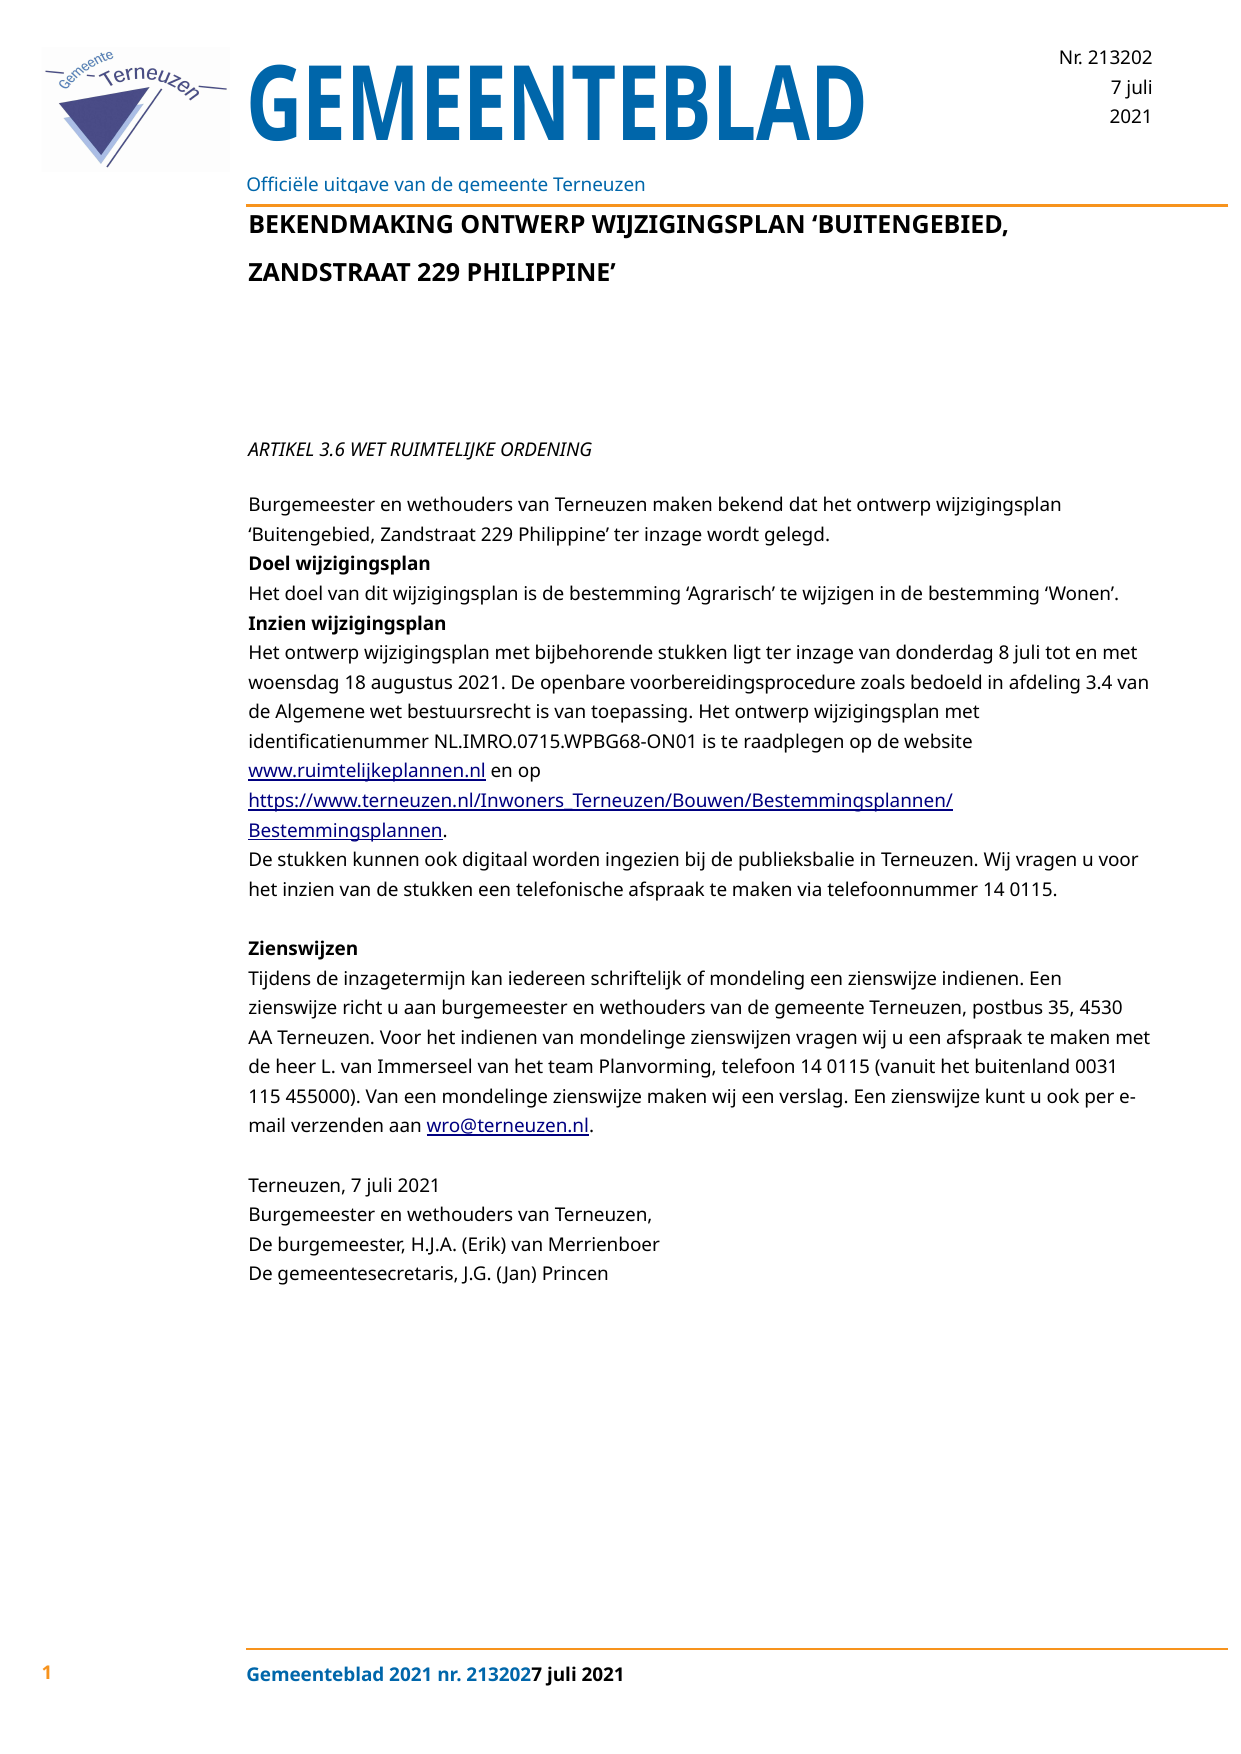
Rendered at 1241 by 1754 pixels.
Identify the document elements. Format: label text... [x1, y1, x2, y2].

text De gemeentesecretaris, J.G. (Jan) Princen [248, 1261, 1152, 1286]
text De stukken kunnen ook digitaal worden ingezien bij de publieksbalie in Terneuzen. Wij vragen u voor het inzien van de stukken een telefonische afspraak te maken via telefoonnummer 14 0115. [248, 846, 1152, 902]
text ARTIKEL 3.6 WET RUIMTELIJKE ORDENING [248, 436, 1152, 462]
text BEKENDMAKING ONTWERP WIJZIGINGSPLAN ‘BUITENGEBIED, ZANDSTRAAT 229 PHILIPPINE’ [248, 207, 1152, 288]
text Tijdens de inzagetermijn kan iedereen schriftelijk of mondeling een zienswijze indienen. Een zienswijze richt u aan burgemeester en wethouders van de gemeente Terneuzen, postbus 35, 4530 AA Terneuzen. Voor het indienen van mondelinge zienswijzen vragen wij u een afspraak te maken met de heer L. van Immerseel van het team Planvorming, telefoon 14 0115 (vanuit het buitenland 0031 115 455000). Van een mondelinge zienswijze maken wij een verslag. Een zienswijze kunt u ook per e-mail verzenden aan wro@terneuzen.nl. [248, 965, 1152, 1138]
text Terneuzen, 7 juli 2021 [248, 1172, 1152, 1197]
text Burgemeester en wethouders van Terneuzen maken bekend dat het ontwerp wijzigingsplan ‘Buitengebied, Zandstraat 229 Philippine’ ter inzage wordt gelegd. [248, 491, 1152, 547]
text Het doel van dit wijzigingsplan is de bestemming ‘Agrarisch’ te wijzigen in de bestemming ‘Wonen’. [248, 580, 1152, 606]
picture [41, 47, 231, 172]
text De burgemeester, H.J.A. (Erik) van Merrienboer [248, 1231, 1152, 1257]
text Doel wijzigingsplan [248, 551, 1152, 576]
text Het ontwerp wijzigingsplan met bijbehorende stukken ligt ter inzage van donderdag 8 juli tot en met woensdag 18 augustus 2021. De openbare voorbereidingsprocedure zoals bedoeld in afdeling 3.4 van de Algemene wet bestuursrecht is van toepassing. Het ontwerp wijzigingsplan met identificatienummer NL.IMRO.0715.WPBG68-ON01 is te raadplegen op de website www.ruimtelijkeplannen.nl en op https://www.terneuzen.nl/Inwoners_Terneuzen/Bouwen/Bestemmingsplannen/Bestemmingsplannen. [248, 639, 1152, 842]
text Zienswijzen [248, 935, 1152, 961]
text Burgemeester en wethouders van Terneuzen, [248, 1201, 1152, 1227]
text Inzien wijzigingsplan [248, 610, 1152, 635]
